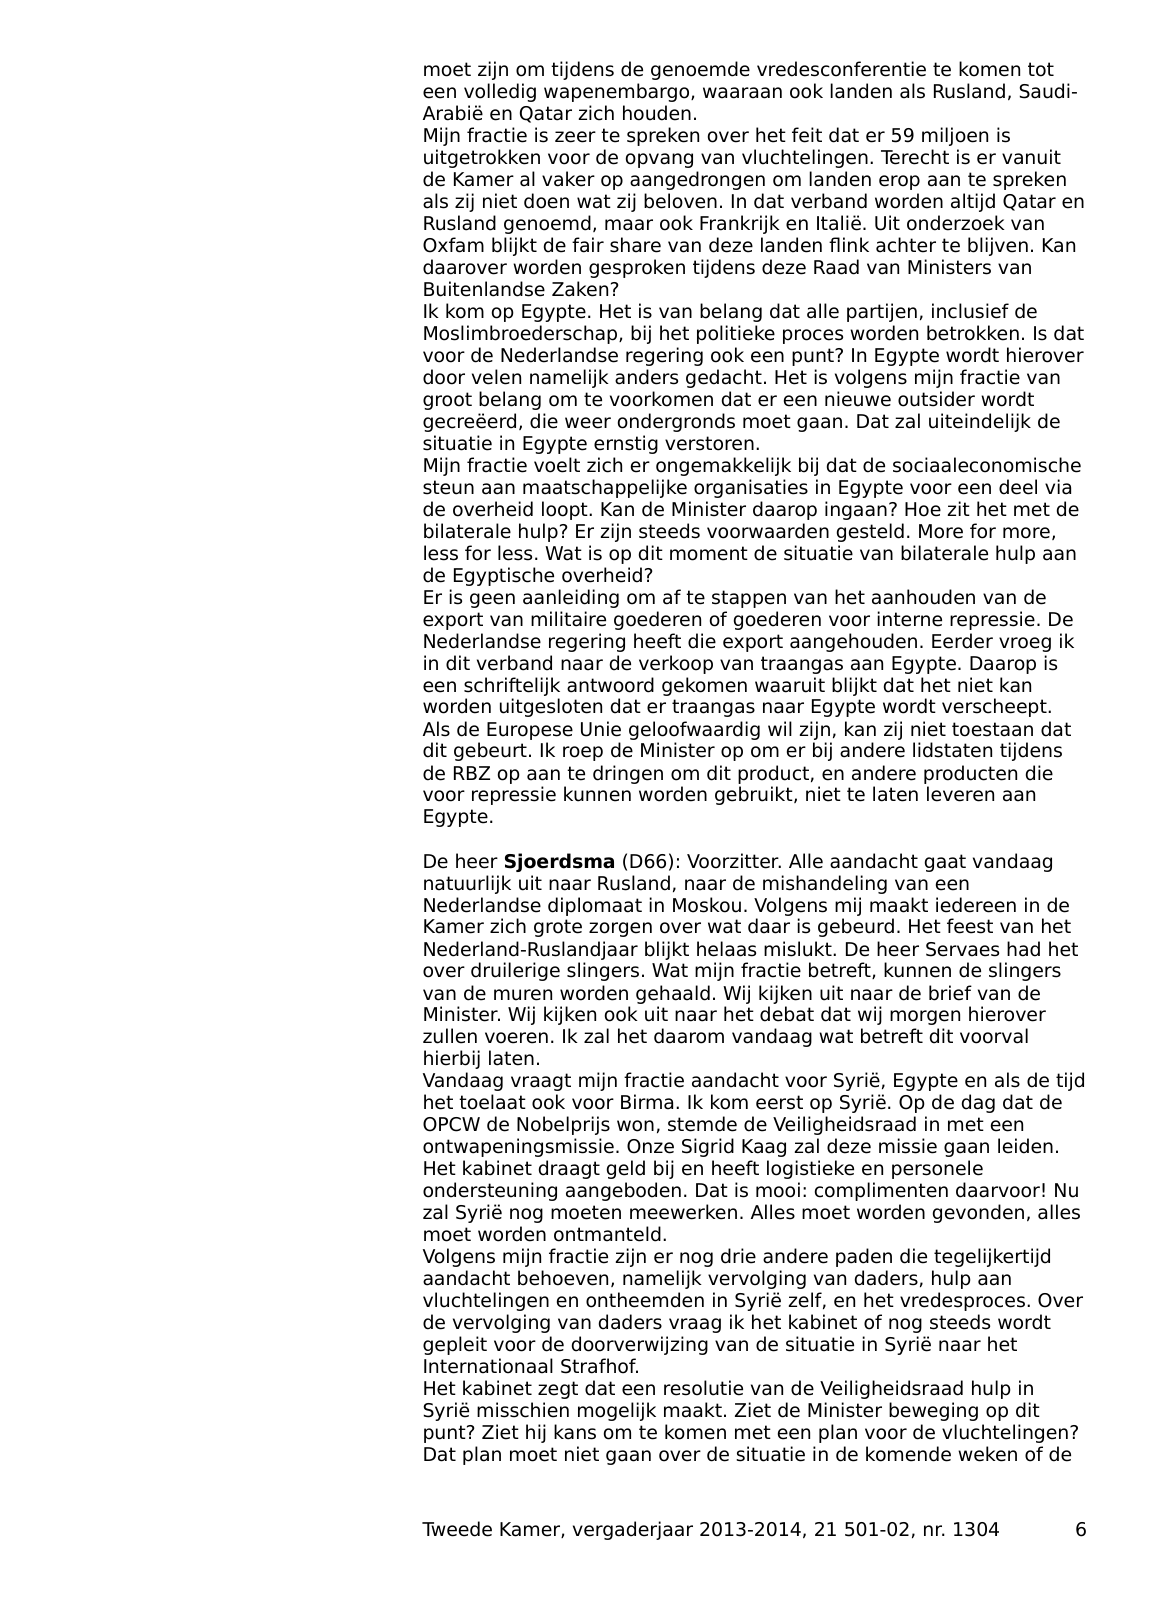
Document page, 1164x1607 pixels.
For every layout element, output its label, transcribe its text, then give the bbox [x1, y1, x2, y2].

text Volgens mijn fractie zijn er nog drie andere paden die tegelijkertijd aandacht behoeven, namelijk vervolging van daders, hulp aan vluchtelingen en ontheemden in Syrië zelf, en het vredesproces. Over de vervolging van daders vraag ik het kabinet of nog steeds wordt gepleit voor de doorverwijzing van de situatie in Syrië naar het Internationaal Strafhof. [422, 1246, 1087, 1378]
text Er is geen aanleiding om af te stappen van het aanhouden van de export van militaire goederen of goederen voor interne repressie. De Nederlandse regering heeft die export aangehouden. Eerder vroeg ik in dit verband naar de verkoop van traangas aan Egypte. Daarop is een schriftelijk antwoord gekomen waaruit blijkt dat het niet kan worden uitgesloten dat er traangas naar Egypte wordt verscheept. Als de Europese Unie geloofwaardig wil zijn, kan zij niet toestaan dat dit gebeurt. Ik roep de Minister op om er bij andere lidstaten tijdens de RBZ op aan te dringen om dit product, en andere producten die voor repressie kunnen worden gebruikt, niet te laten leveren aan Egypte. [422, 587, 1087, 828]
text Ik kom op Egypte. Het is van belang dat alle partijen, inclusief de Moslimbroederschap, bij het politieke proces worden betrokken. Is dat voor de Nederlandse regering ook een punt? In Egypte wordt hierover door velen namelijk anders gedacht. Het is volgens mijn fractie van groot belang om te voorkomen dat er een nieuwe outsider wordt gecreëerd, die weer ondergronds moet gaan. Dat zal uiteindelijk de situatie in Egypte ernstig verstoren. [422, 301, 1087, 455]
text De heer Sjoerdsma (D66): Voorzitter. Alle aandacht gaat vandaag natuurlijk uit naar Rusland, naar de mishandeling van een Nederlandse diplomaat in Moskou. Volgens mij maakt iedereen in de Kamer zich grote zorgen over wat daar is gebeurd. Het feest van het Nederland-Ruslandjaar blijkt helaas mislukt. De heer Servaes had het over druilerige slingers. Wat mijn fractie betreft, kunnen de slingers van de muren worden gehaald. Wij kijken uit naar de brief van de Minister. Wij kijken ook uit naar het debat dat wij morgen hierover zullen voeren. Ik zal het daarom vandaag wat betreft dit voorval hierbij laten. [422, 851, 1087, 1070]
text Mijn fractie is zeer te spreken over het feit dat er 59 miljoen is uitgetrokken voor de opvang van vluchtelingen. Terecht is er vanuit de Kamer al vaker op aangedrongen om landen erop aan te spreken als zij niet doen wat zij beloven. In dat verband worden altijd Qatar en Rusland genoemd, maar ook Frankrijk en Italië. Uit onderzoek van Oxfam blijkt de fair share van deze landen flink achter te blijven. Kan daarover worden gesproken tijdens deze Raad van Ministers van Buitenlandse Zaken? [422, 125, 1087, 301]
text Vandaag vraagt mijn fractie aandacht voor Syrië, Egypte en als de tijd het toelaat ook voor Birma. Ik kom eerst op Syrië. Op de dag dat de OPCW de Nobelprijs won, stemde de Veiligheidsraad in met een ontwapeningsmissie. Onze Sigrid Kaag zal deze missie gaan leiden. Het kabinet draagt geld bij en heeft logistieke en personele ondersteuning aangeboden. Dat is mooi: complimenten daarvoor! Nu zal Syrië nog moeten meewerken. Alles moet worden gevonden, alles moet worden ontmanteld. [422, 1070, 1087, 1246]
text Het kabinet zegt dat een resolutie van de Veiligheidsraad hulp in Syrië misschien mogelijk maakt. Ziet de Minister beweging op dit punt? Ziet hij kans om te komen met een plan voor de vluchtelingen? Dat plan moet niet gaan over de situatie in de komende weken of de [422, 1378, 1087, 1466]
text Mijn fractie voelt zich er ongemakkelijk bij dat de sociaaleconomische steun aan maatschappelijke organisaties in Egypte voor een deel via de overheid loopt. Kan de Minister daarop ingaan? Hoe zit het met de bilaterale hulp? Er zijn steeds voorwaarden gesteld. More for more, less for less. Wat is op dit moment de situatie van bilaterale hulp aan de Egyptische overheid? [422, 455, 1087, 587]
text moet zijn om tijdens de genoemde vredesconferentie te komen tot een volledig wapenembargo, waaraan ook landen als Rusland, Saudi-Arabië en Qatar zich houden. [422, 59, 1087, 125]
